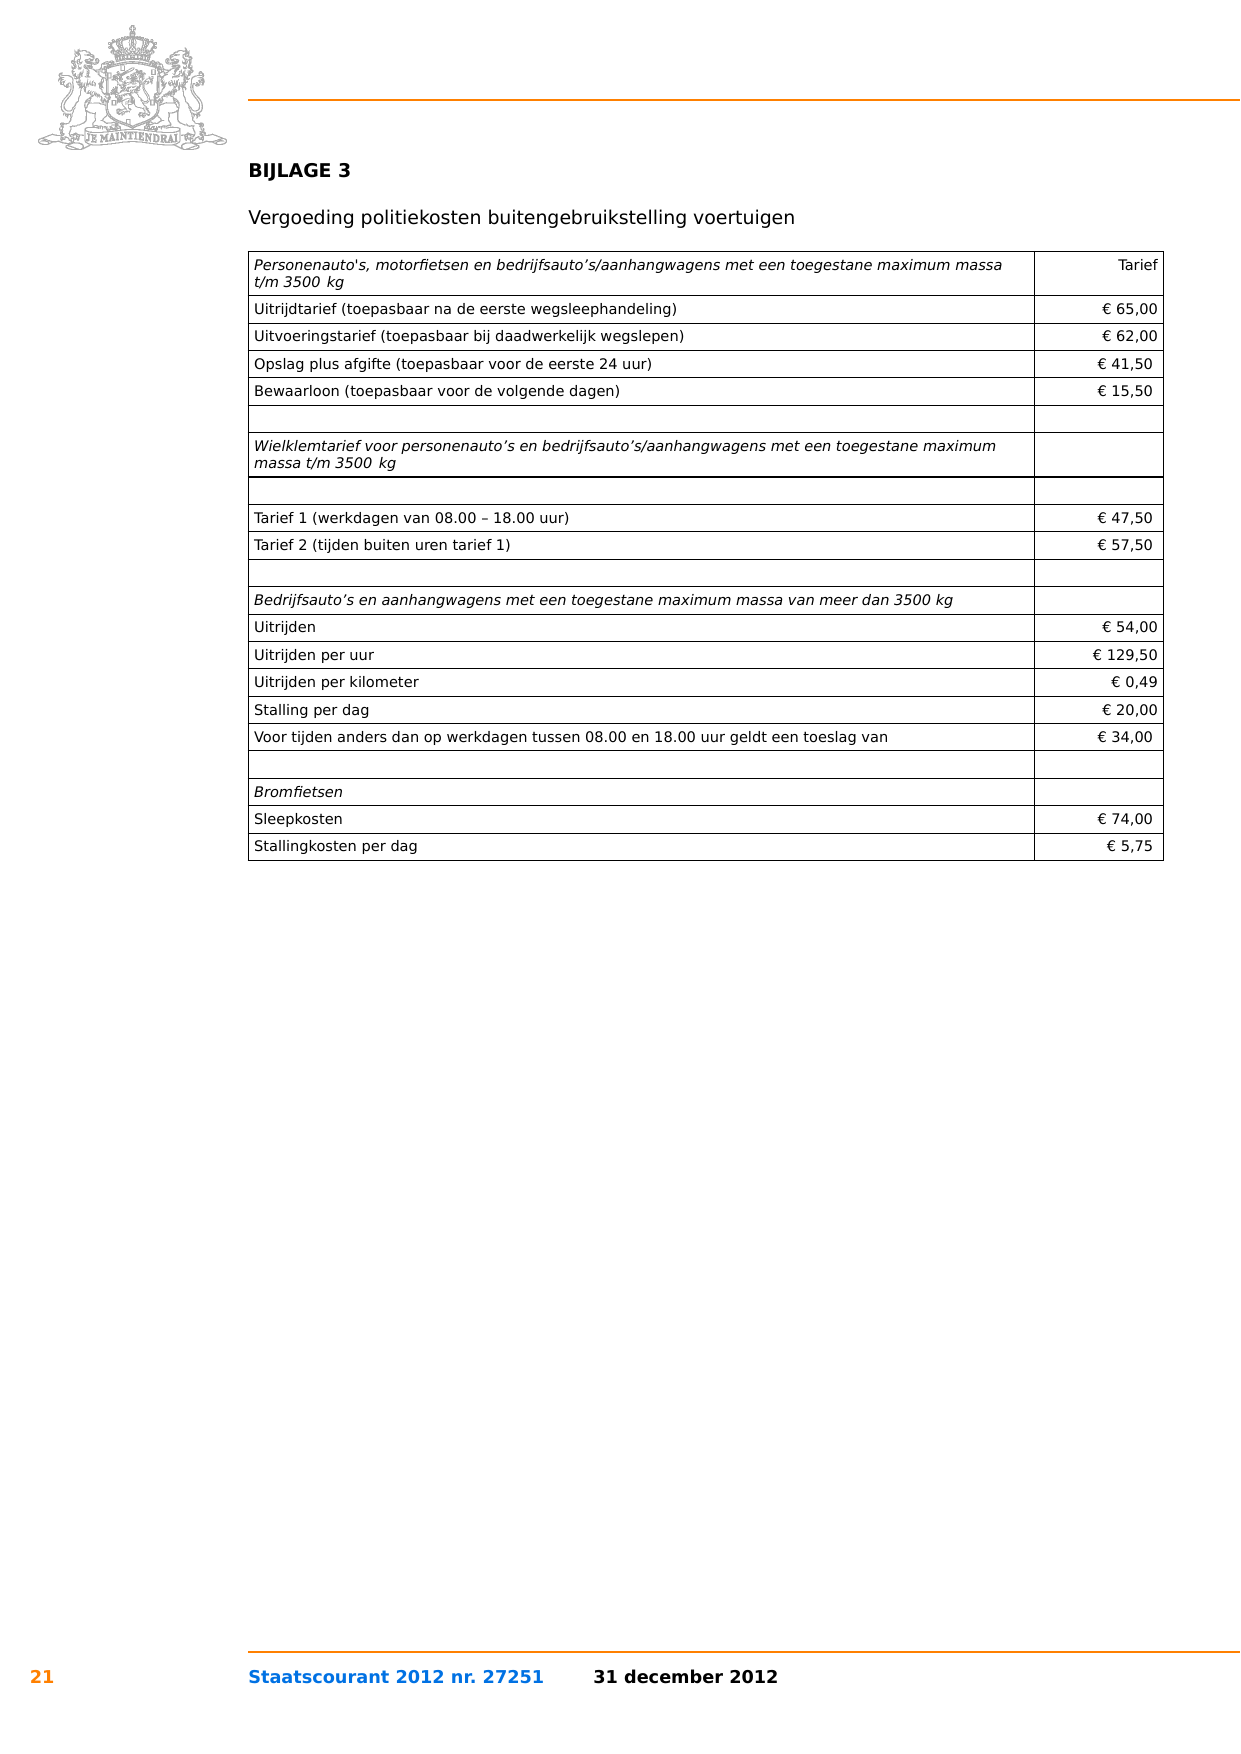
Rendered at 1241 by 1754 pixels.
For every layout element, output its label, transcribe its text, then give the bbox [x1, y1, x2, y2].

table_header Tarief [1035, 252, 1163, 295]
table_cell [249, 560, 1034, 586]
table_cell [249, 478, 1034, 504]
table_cell Voor tijden anders dan op werkdagen tussen 08.00 en 18.00 uur geldt een toeslag van [249, 724, 1034, 750]
table_cell Sleepkosten [249, 806, 1034, 833]
table_cell € 57,50 [1035, 532, 1163, 559]
table_cell [1035, 560, 1163, 586]
table_cell € 54,00 [1035, 615, 1163, 641]
table_cell € 65,00 [1035, 296, 1163, 322]
table_cell Uitrijden [249, 615, 1034, 641]
table_cell [1035, 433, 1163, 476]
table_cell [1035, 406, 1163, 432]
text Vergoeding politiekosten buitengebruikstelling voertuigen [248, 207, 1163, 229]
table_cell [1035, 779, 1163, 805]
table_cell [1035, 478, 1163, 504]
table_cell [1035, 751, 1163, 778]
table_cell Stalling per dag [249, 697, 1034, 723]
table_cell [249, 406, 1034, 432]
table_cell € 74,00 [1035, 806, 1163, 833]
table_cell € 62,00 [1035, 324, 1163, 350]
table_cell Wielklemtarief voor personenauto’s en bedrijfsauto’s/aanhangwagens met een toegestane maximum massa t/m 3500 kg [249, 433, 1034, 476]
table_cell € 15,50 [1035, 378, 1163, 405]
picture [38, 25, 227, 150]
table_cell € 41,50 [1035, 351, 1163, 377]
table_cell € 47,50 [1035, 505, 1163, 531]
subtitle BIJLAGE 3 [248, 160, 1163, 182]
table_cell Tarief 1 (werkdagen van 08.00 – 18.00 uur) [249, 505, 1034, 531]
table_cell Tarief 2 (tijden buiten uren tarief 1) [249, 532, 1034, 559]
table_cell Uitrijden per kilometer [249, 669, 1034, 696]
table_cell Bromfietsen [249, 779, 1034, 805]
table_cell [1035, 587, 1163, 613]
table_cell Uitrijden per uur [249, 642, 1034, 668]
table_cell Bewaarloon (toepasbaar voor de volgende dagen) [249, 378, 1034, 405]
table_cell Opslag plus afgifte (toepasbaar voor de eerste 24 uur) [249, 351, 1034, 377]
table_header Personenauto's, motorfietsen en bedrijfsauto’s/aanhangwagens met een toegestane maximum massa t/m 3500 kg [249, 252, 1034, 295]
table_cell € 34,00 [1035, 724, 1163, 750]
table_cell [249, 751, 1034, 778]
table_cell € 0,49 [1035, 669, 1163, 696]
table_cell € 20,00 [1035, 697, 1163, 723]
table_cell € 5,75 [1035, 834, 1163, 860]
table_cell Stallingkosten per dag [249, 834, 1034, 860]
table_cell Bedrijfsauto’s en aanhangwagens met een toegestane maximum massa van meer dan 3500 kg [249, 587, 1034, 613]
table_cell € 129,50 [1035, 642, 1163, 668]
table_cell Uitrijdtarief (toepasbaar na de eerste wegsleephandeling) [249, 296, 1034, 322]
table_cell Uitvoeringstarief (toepasbaar bij daadwerkelijk wegslepen) [249, 324, 1034, 350]
